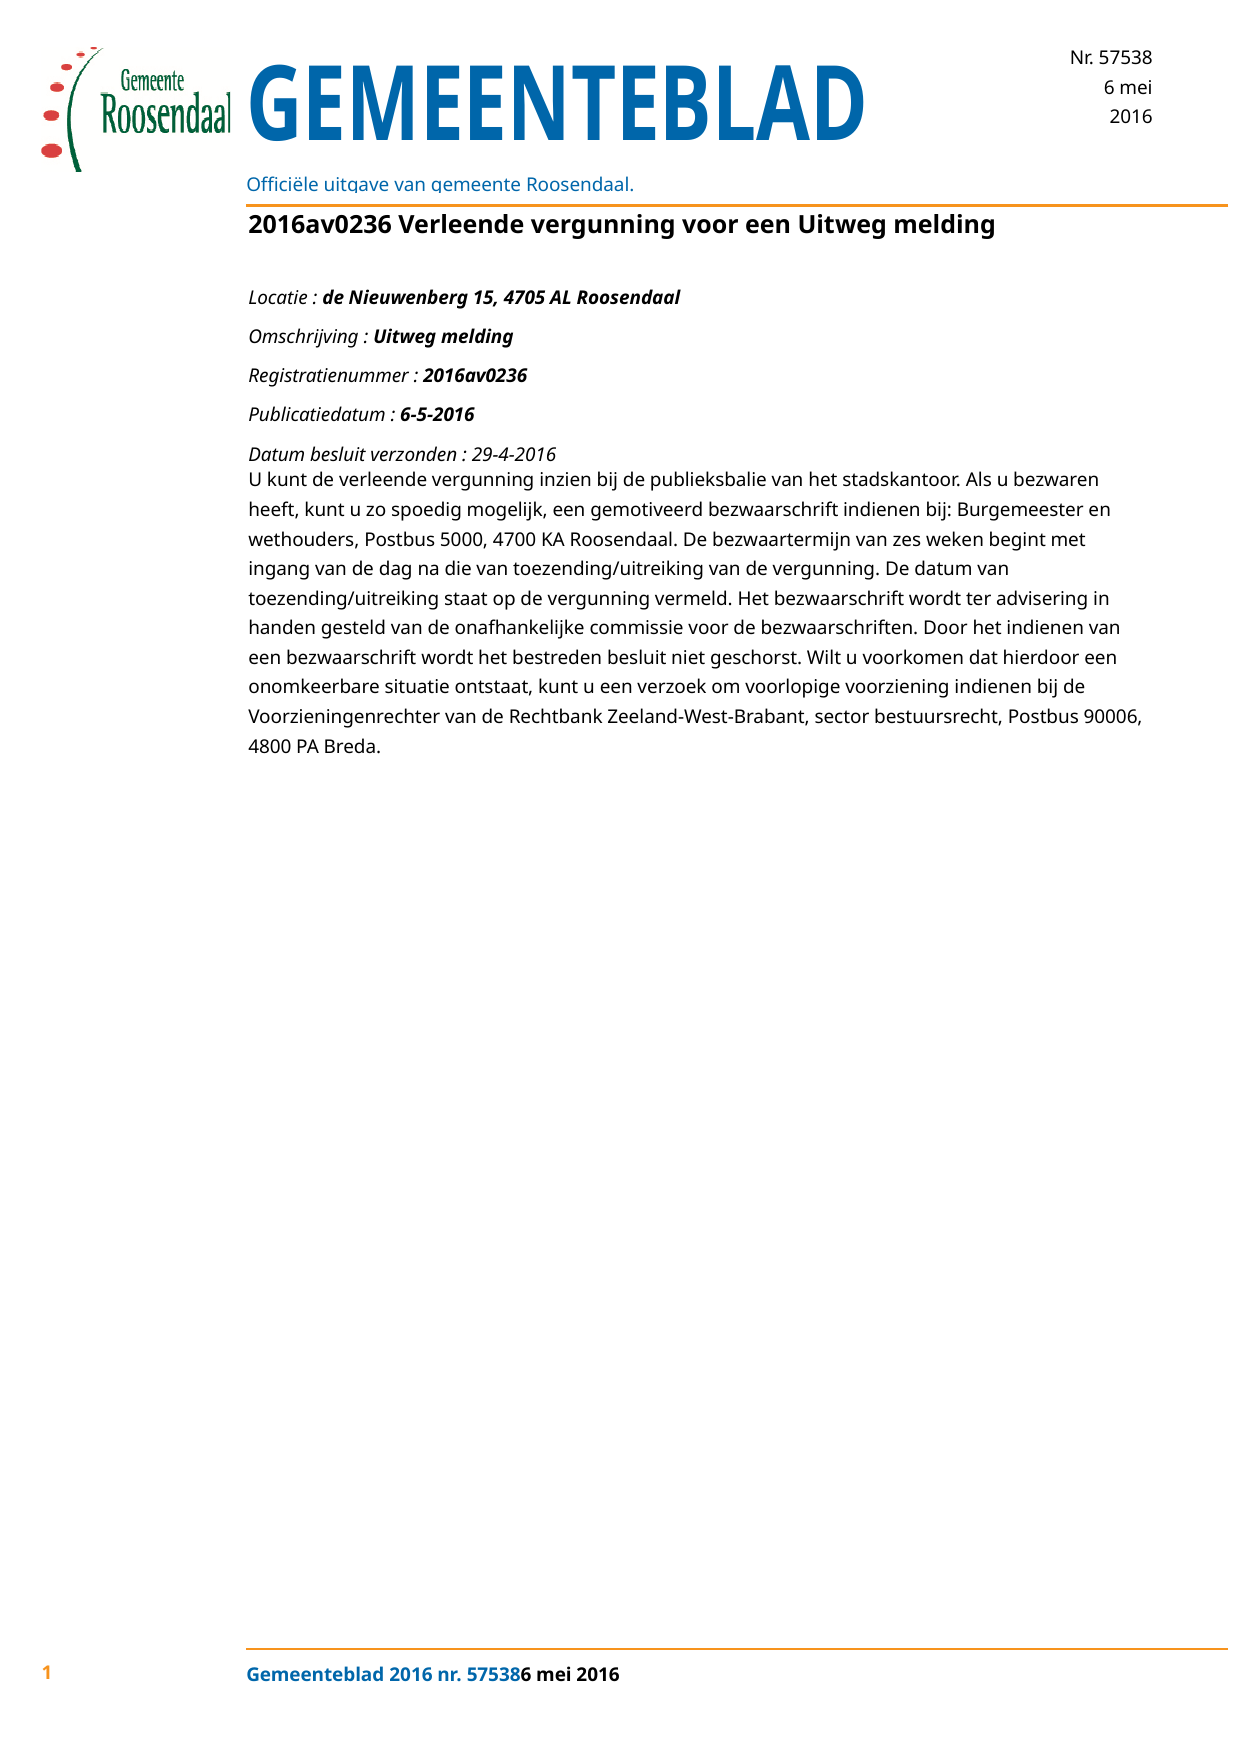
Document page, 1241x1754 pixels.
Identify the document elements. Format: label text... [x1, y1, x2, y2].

picture [41, 47, 231, 172]
text 2016av0236 Verleende vergunning voor een Uitweg melding [248, 207, 1152, 241]
text Registratienummer : 2016av0236 [248, 362, 1152, 388]
text Locatie : de Nieuwenberg 15, 4705 AL Roosendaal [248, 284, 1152, 309]
text Datum besluit verzonden : 29-4-2016 [248, 441, 1152, 467]
text U kunt de verleende vergunning inzien bij de publieksbalie van het stadskantoor. Als u bezwaren heeft, kunt u zo spoedig mogelijk, een gemotiveerd bezwaarschrift indienen bij: Burgemeester en wethouders, Postbus 5000, 4700 KA Roosendaal. De bezwaartermijn van zes weken begint met ingang van de dag na die van toezending/uitreiking van de vergunning. De datum van toezending/uitreiking staat op de vergunning vermeld. Het bezwaarschrift wordt ter advisering in handen gesteld van de onafhankelijke commissie voor de bezwaarschriften. Door het indienen van een bezwaarschrift wordt het bestreden besluit niet geschorst. Wilt u voorkomen dat hierdoor een onomkeerbare situatie ontstaat, kunt u een verzoek om voorlopige voorziening indienen bij de Voorzieningenrechter van de Rechtbank Zeeland-West-Brabant, sector bestuursrecht, Postbus 90006, 4800 PA Breda. [248, 467, 1152, 759]
text Omschrijving : Uitweg melding [248, 323, 1152, 349]
text Publicatiedatum : 6-5-2016 [248, 402, 1152, 427]
